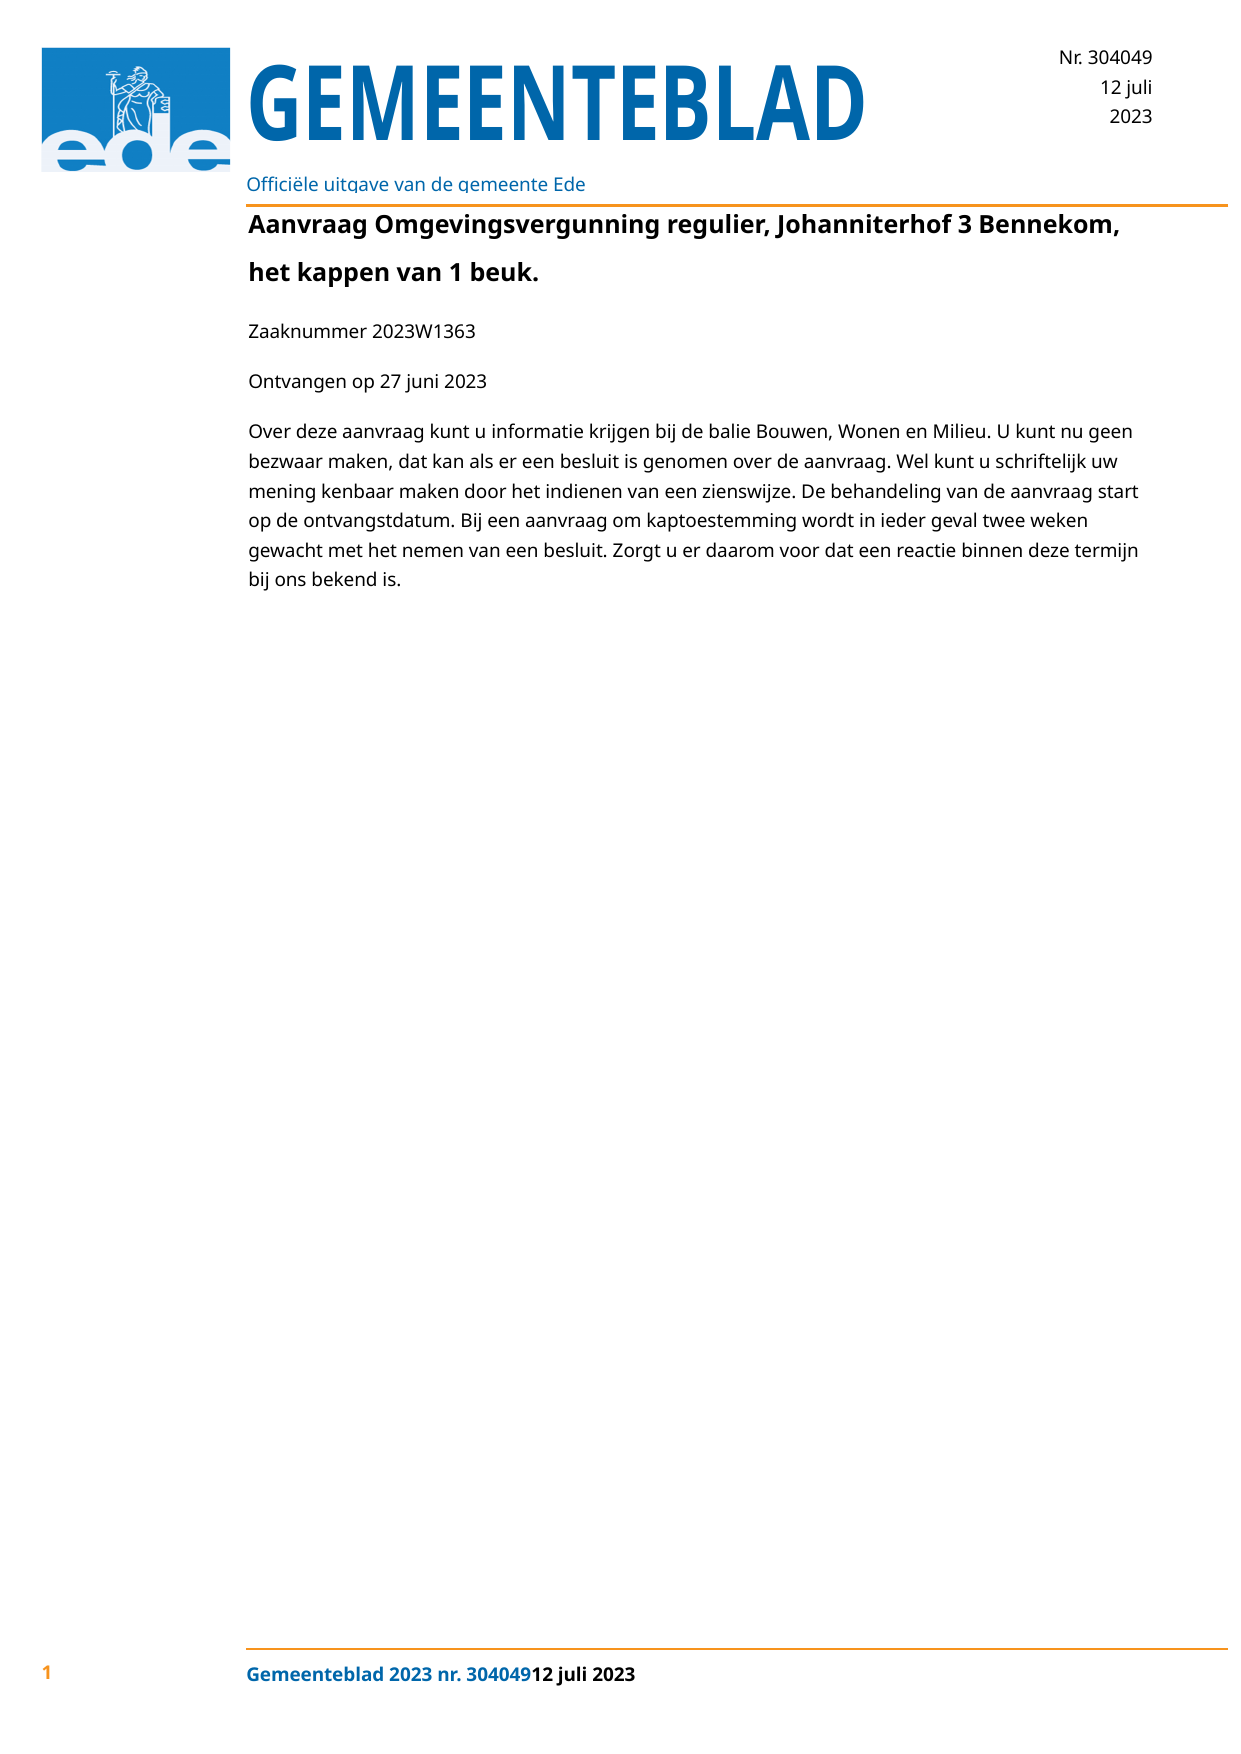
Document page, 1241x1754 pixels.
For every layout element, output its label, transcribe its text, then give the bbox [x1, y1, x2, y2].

text Aanvraag Omgevingsvergunning regulier, Johanniterhof 3 Bennekom, het kappen van 1 beuk. [248, 207, 1152, 288]
text Zaaknummer 2023W1363 [248, 318, 1152, 344]
text Ontvangen op 27 juni 2023 [248, 368, 1152, 394]
text Over deze aanvraag kunt u informatie krijgen bij de balie Bouwen, Wonen en Milieu. U kunt nu geen bezwaar maken, dat kan als er een besluit is genomen over de aanvraag. Wel kunt u schriftelijk uw mening kenbaar maken door het indienen van een zienswijze. De behandeling van de aanvraag start op de ontvangstdatum. Bij een aanvraag om kaptoestemming wordt in ieder geval twee weken gewacht met het nemen van een besluit. Zorgt u er daarom voor dat een reactie binnen deze termijn bij ons bekend is. [248, 419, 1152, 592]
picture [41, 47, 231, 172]
